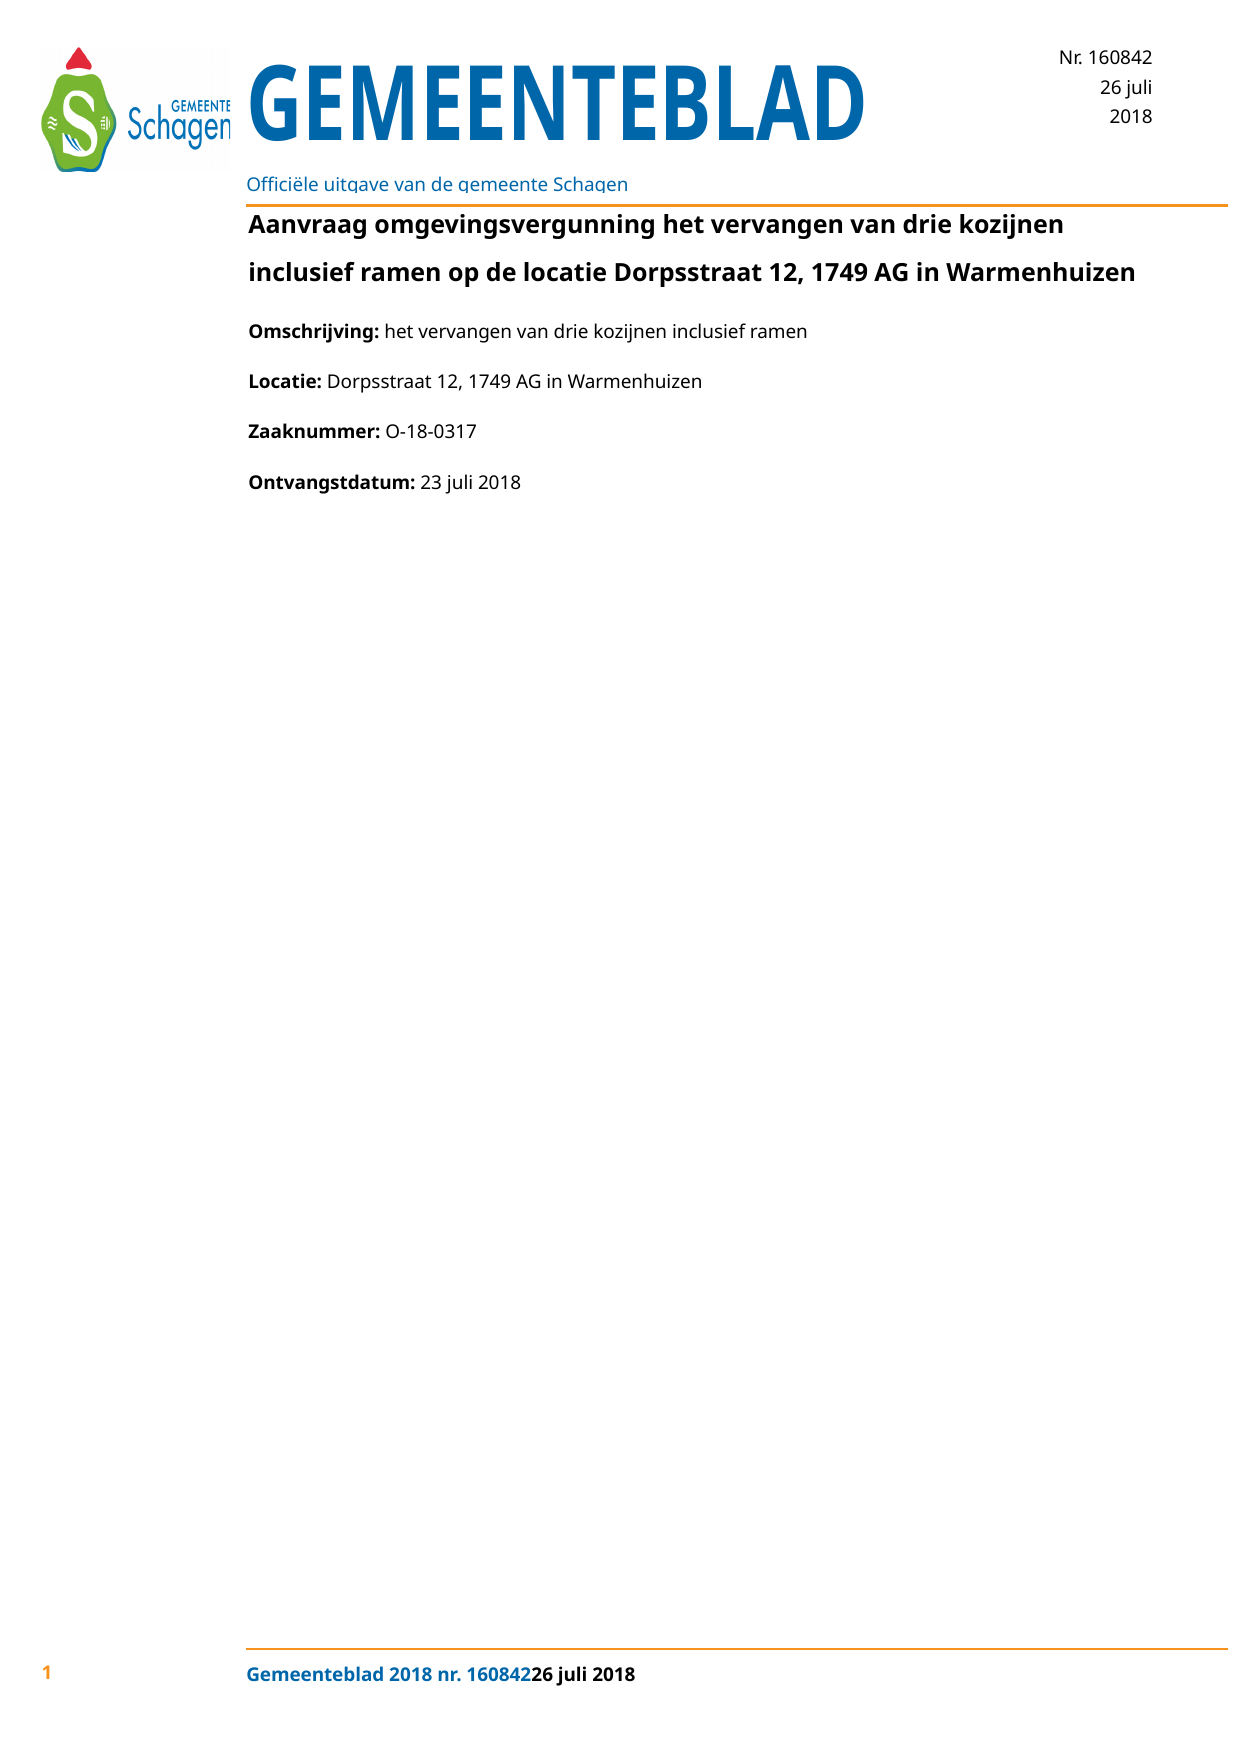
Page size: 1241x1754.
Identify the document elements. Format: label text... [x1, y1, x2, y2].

picture [41, 47, 231, 172]
text Zaaknummer: O-18-0317 [248, 419, 1152, 444]
text Aanvraag omgevingsvergunning het vervangen van drie kozijnen inclusief ramen op de locatie Dorpsstraat 12, 1749 AG in Warmenhuizen [248, 207, 1152, 288]
text Omschrijving: het vervangen van drie kozijnen inclusief ramen [248, 318, 1152, 344]
text Ontvangstdatum: 23 juli 2018 [248, 469, 1152, 495]
text Locatie: Dorpsstraat 12, 1749 AG in Warmenhuizen [248, 368, 1152, 394]
